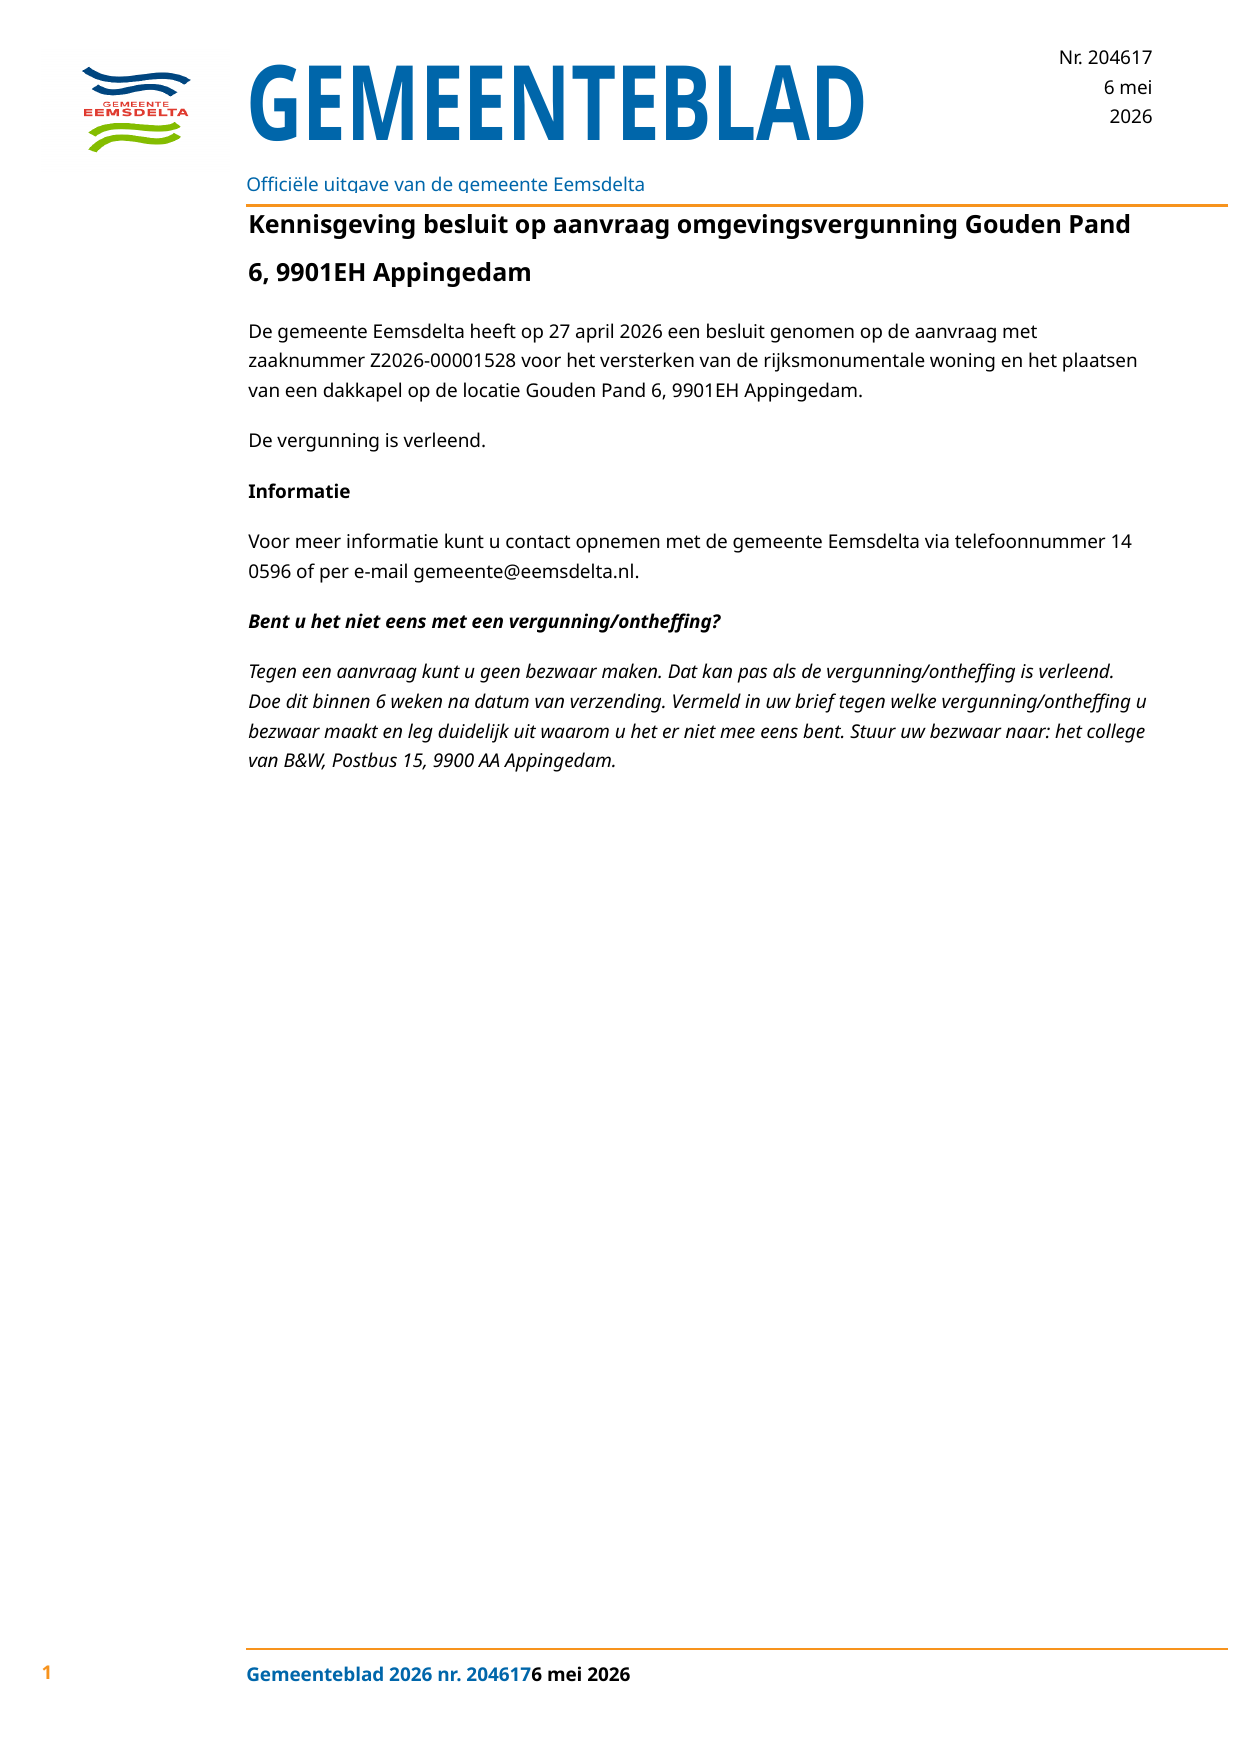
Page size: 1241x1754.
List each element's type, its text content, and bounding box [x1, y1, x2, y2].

text Bent u het niet eens met een vergunning/ontheffing? [248, 608, 1152, 634]
text Voor meer informatie kunt u contact opnemen met de gemeente Eemsdelta via telefoonnummer 14 0596 of per e-mail gemeente@eemsdelta.nl. [248, 528, 1152, 584]
text De gemeente Eemsdelta heeft op 27 april 2026 een besluit genomen op de aanvraag met zaaknummer Z2026-00001528 voor het versterken van de rijksmonumentale woning en het plaatsen van een dakkapel op de locatie Gouden Pand 6, 9901EH Appingedam. [248, 318, 1152, 403]
text Informatie [248, 478, 1152, 504]
picture [41, 47, 231, 172]
text Kennisgeving besluit op aanvraag omgevingsvergunning Gouden Pand 6, 9901EH Appingedam [248, 207, 1152, 288]
text De vergunning is verleend. [248, 427, 1152, 453]
text Tegen een aanvraag kunt u geen bezwaar maken. Dat kan pas als de vergunning/ontheffing is verleend. Doe dit binnen 6 weken na datum van verzending. Vermeld in uw brief tegen welke vergunning/ontheffing u bezwaar maakt en leg duidelijk uit waarom u het er niet mee eens bent. Stuur uw bezwaar naar: het college van B&W, Postbus 15, 9900 AA Appingedam. [248, 659, 1152, 773]
